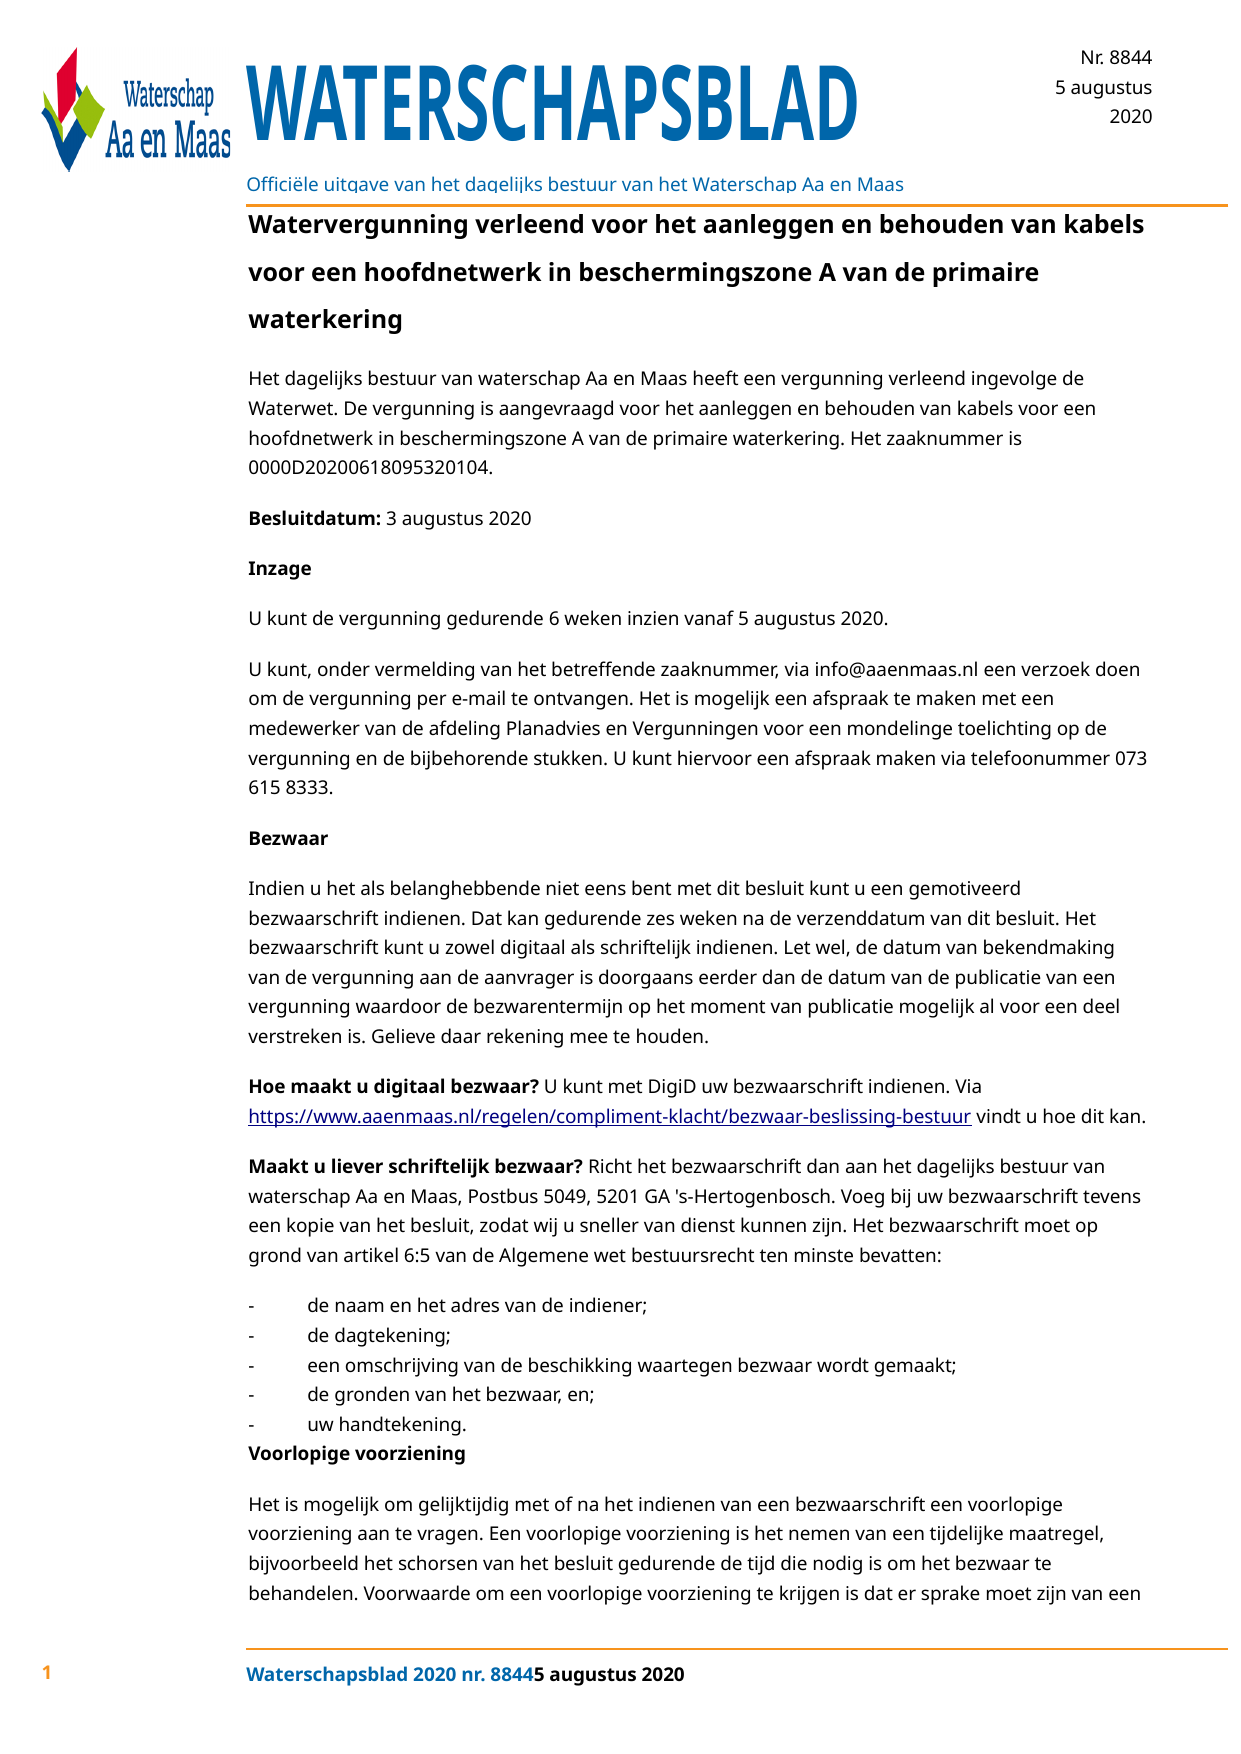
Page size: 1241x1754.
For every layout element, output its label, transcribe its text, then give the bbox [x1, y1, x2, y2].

text Indien u het als belanghebbende niet eens bent met dit besluit kunt u een gemotiveerd bezwaarschrift indienen. Dat kan gedurende zes weken na de verzenddatum van dit besluit. Het bezwaarschrift kunt u zowel digitaal als schriftelijk indienen. Let wel, de datum van bekendmaking van de vergunning aan de aanvrager is doorgaans eerder dan de datum van de publicatie van een vergunning waardoor de bezwarentermijn op het moment van publicatie mogelijk al voor een deel verstreken is. Gelieve daar rekening mee te houden. [248, 875, 1152, 1049]
list de naam en het adres van de indiener; [248, 1293, 1152, 1318]
list uw handtekening. [248, 1411, 1152, 1437]
text U kunt de vergunning gedurende 6 weken inzien vanaf 5 augustus 2020. [248, 606, 1152, 631]
text Het dagelijks bestuur van waterschap Aa en Maas heeft een vergunning verleend ingevolge de Waterwet. De vergunning is aangevraagd voor het aanleggen en behouden van kabels voor een hoofdnetwerk in beschermingszone A van de primaire waterkering. Het zaaknummer is 0000D20200618095320104. [248, 366, 1152, 480]
text Watervergunning verleend voor het aanleggen en behouden van kabels voor een hoofdnetwerk in beschermingszone A van de primaire waterkering [248, 207, 1152, 336]
text Maakt u liever schriftelijk bezwaar? Richt het bezwaarschrift dan aan het dagelijks bestuur van waterschap Aa en Maas, Postbus 5049, 5201 GA 's-Hertogenbosch. Voeg bij uw bezwaarschrift tevens een kopie van het besluit, zodat wij u sneller van dienst kunnen zijn. Het bezwaarschrift moet op grond van artikel 6:5 van de Algemene wet bestuursrecht ten minste bevatten: [248, 1153, 1152, 1268]
text Inzage [248, 555, 1152, 581]
text Bezwaar [248, 825, 1152, 850]
picture [41, 47, 231, 172]
text Voorlopige voorziening [248, 1441, 1152, 1466]
text Besluitdatum: 3 augustus 2020 [248, 505, 1152, 530]
list een omschrijving van de beschikking waartegen bezwaar wordt gemaakt; [248, 1352, 1152, 1377]
text U kunt, onder vermelding van het betreffende zaaknummer, via info@aaenmaas.nl een verzoek doen om de vergunning per e-mail te ontvangen. Het is mogelijk een afspraak te maken met een medewerker van de afdeling Planadvies en Vergunningen voor een mondelinge toelichting op de vergunning en de bijbehorende stukken. U kunt hiervoor een afspraak maken via telefoonummer 073 615 8333. [248, 656, 1152, 800]
text Het is mogelijk om gelijktijdig met of na het indienen van een bezwaarschrift een voorlopige voorziening aan te vragen. Een voorlopige voorziening is het nemen van een tijdelijke maatregel, bijvoorbeeld het schorsen van het besluit gedurende de tijd die nodig is om het bezwaar te behandelen. Voorwaarde om een voorlopige voorziening te krijgen is dat er sprake moet zijn van een [248, 1491, 1152, 1605]
list de dagtekening; [248, 1322, 1152, 1348]
text Hoe maakt u digitaal bezwaar? U kunt met DigiD uw bezwaarschrift indienen. Via https://www.aaenmaas.nl/regelen/compliment-klacht/bezwaar-beslissing-bestuur vindt u hoe dit kan. [248, 1073, 1152, 1129]
list de gronden van het bezwaar, en; [248, 1381, 1152, 1407]
